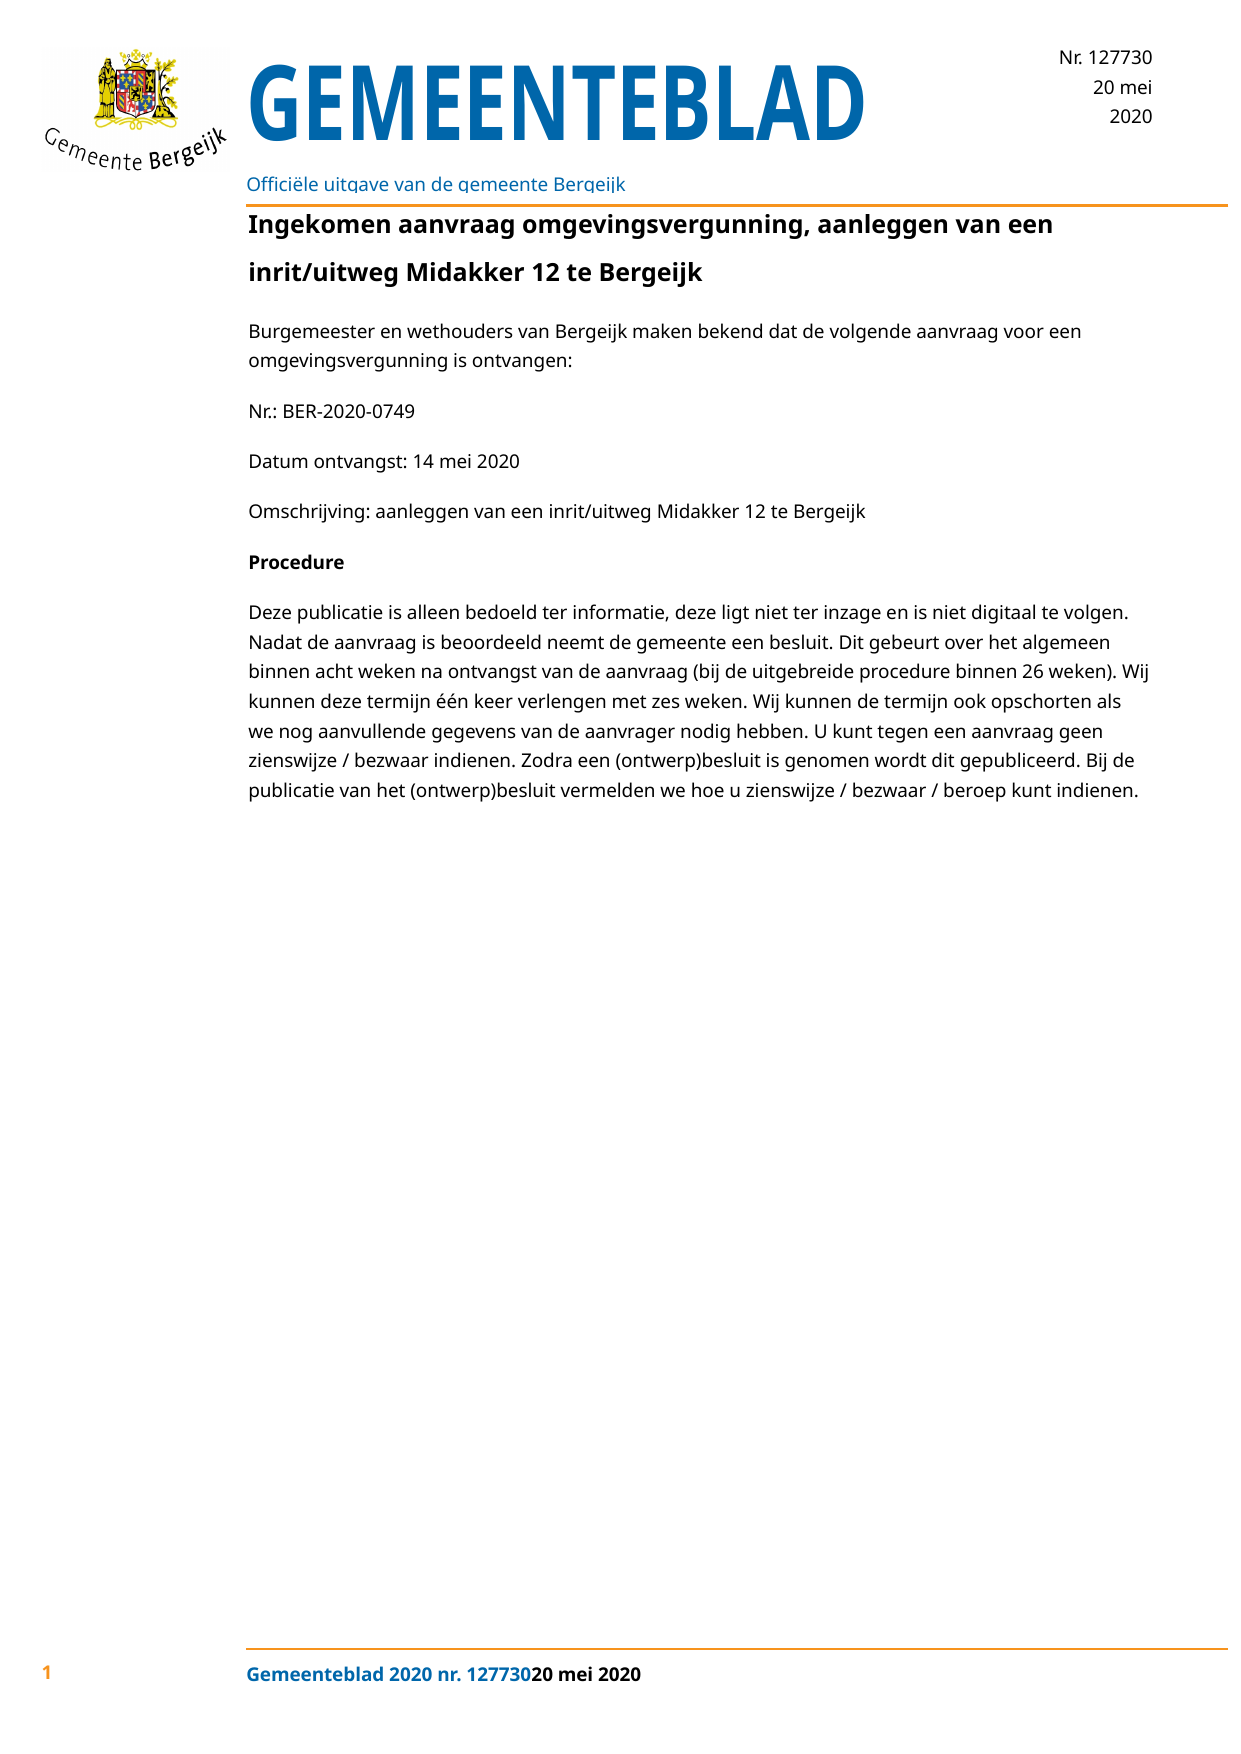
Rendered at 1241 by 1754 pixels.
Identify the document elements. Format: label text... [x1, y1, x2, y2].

text Ingekomen aanvraag omgevingsvergunning, aanleggen van een inrit/uitweg Midakker 12 te Bergeijk [248, 207, 1152, 288]
text Omschrijving: aanleggen van een inrit/uitweg Midakker 12 te Bergeijk [248, 499, 1152, 524]
text Datum ontvangst: 14 mei 2020 [248, 448, 1152, 474]
text Burgemeester en wethouders van Bergeijk maken bekend dat de volgende aanvraag voor een omgevingsvergunning is ontvangen: [248, 318, 1152, 373]
text Deze publicatie is alleen bedoeld ter informatie, deze ligt niet ter inzage en is niet digitaal te volgen. Nadat de aanvraag is beoordeeld neemt de gemeente een besluit. Dit gebeurt over het algemeen binnen acht weken na ontvangst van de aanvraag (bij de uitgebreide procedure binnen 26 weken). Wij kunnen deze termijn één keer verlengen met zes weken. Wij kunnen de termijn ook opschorten als we nog aanvullende gegevens van de aanvrager nodig hebben. U kunt tegen een aanvraag geen zienswijze / bezwaar indienen. Zodra een (ontwerp)besluit is genomen wordt dit gepubliceerd. Bij de publicatie van het (ontwerp)besluit vermelden we hoe u zienswijze / bezwaar / beroep kunt indienen. [248, 599, 1152, 803]
picture [41, 47, 231, 172]
text Procedure [248, 549, 1152, 575]
text Nr.: BER-2020-0749 [248, 398, 1152, 424]
